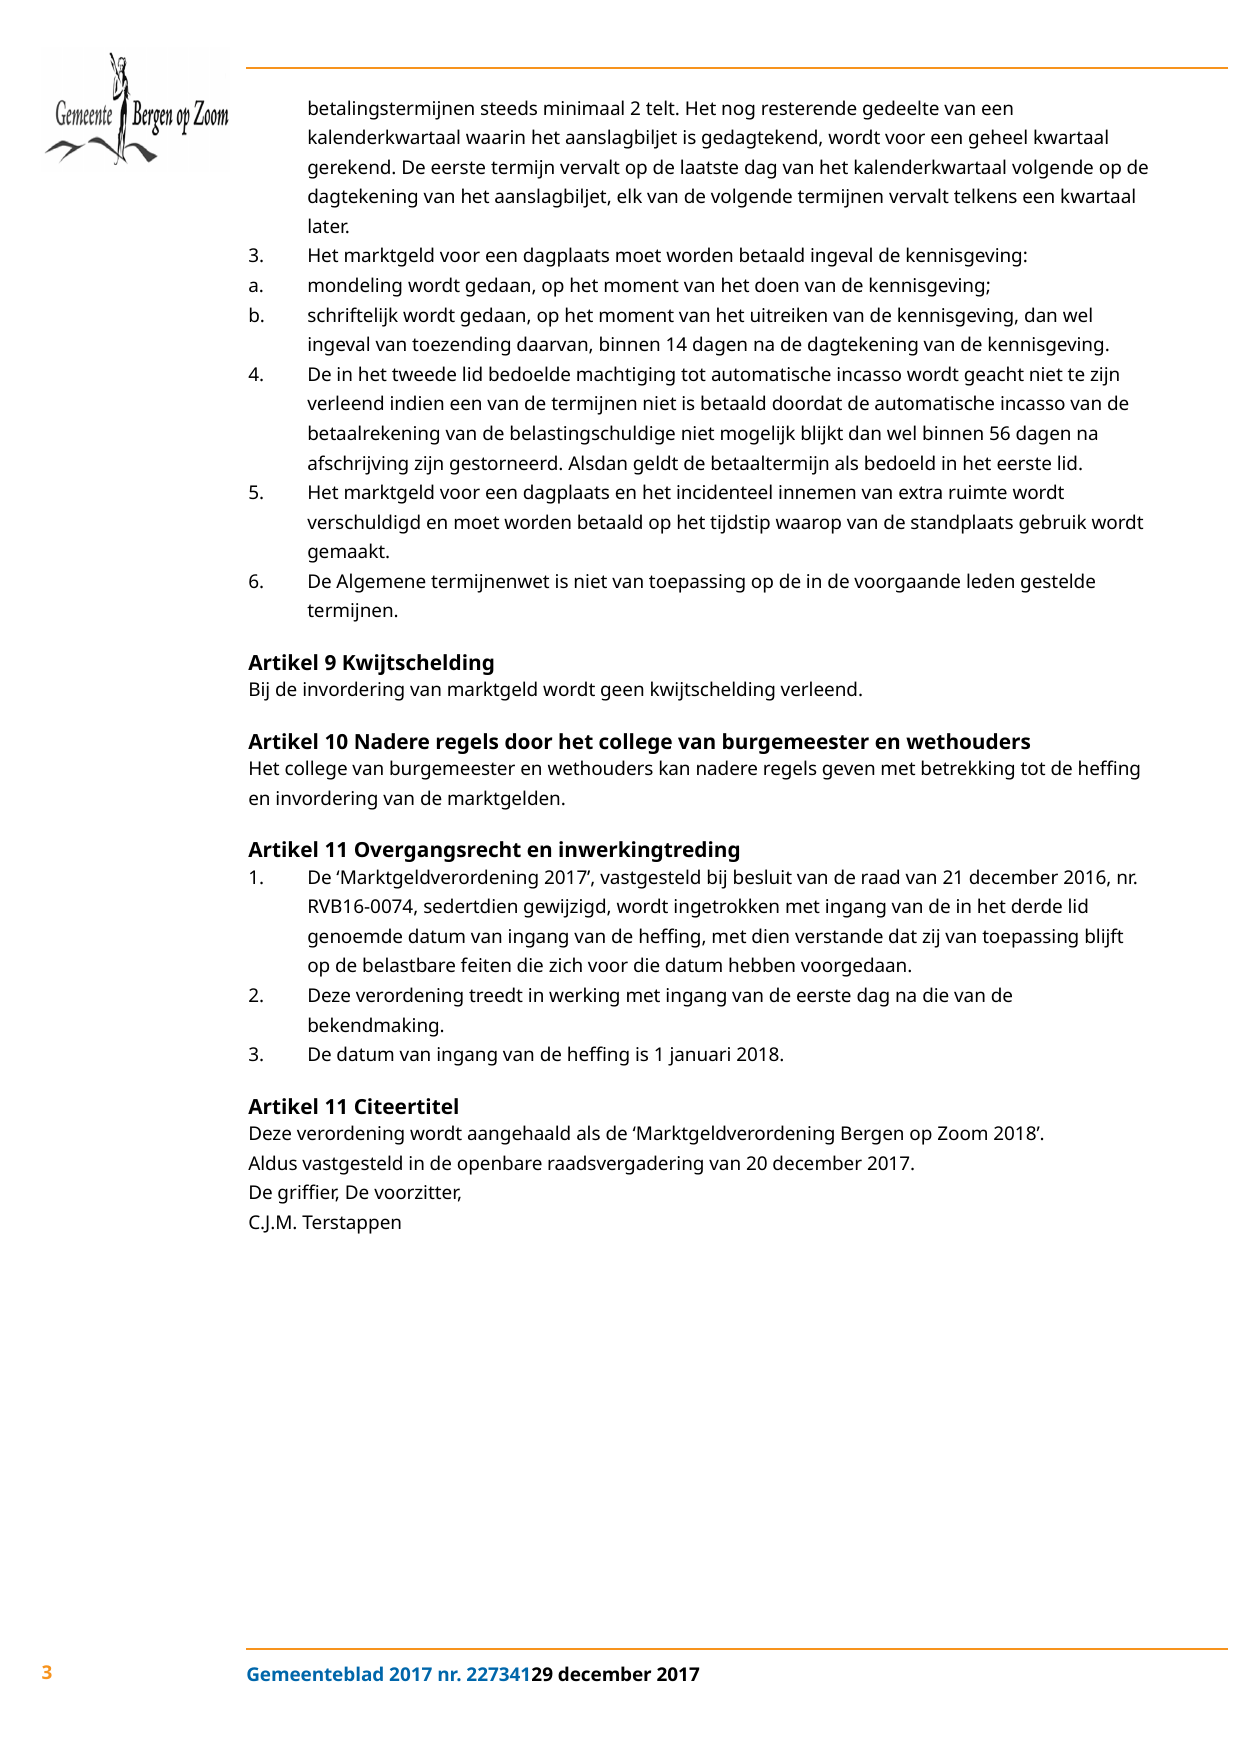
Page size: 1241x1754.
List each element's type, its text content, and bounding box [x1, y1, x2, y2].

picture [41, 47, 231, 172]
text De griffier, De voorzitter, [248, 1179, 1152, 1205]
list De Algemene termijnenwet is niet van toepassing op de in de voorgaande leden gestelde termijnen. [248, 568, 1152, 623]
list Het marktgeld voor een dagplaats en het incidenteel innemen van extra ruimte wordt verschuldigd en moet worden betaald op het tijdstip waarop van de standplaats gebruik wordt gemaakt. [248, 479, 1152, 564]
text Aldus vastgesteld in de openbare raadsvergadering van 20 december 2017. [248, 1150, 1152, 1176]
text Artikel 9 Kwijtschelding [248, 648, 1152, 677]
text C.J.M. Terstappen [248, 1209, 1152, 1235]
text Deze verordening wordt aangehaald als de ‘Marktgeldverordening Bergen op Zoom 2018’. [248, 1120, 1152, 1146]
list De in het tweede lid bedoelde machtiging tot automatische incasso wordt geacht niet te zijn verleend indien een van de termijnen niet is betaald doordat de automatische incasso van de betaalrekening van de belastingschuldige niet mogelijk blijkt dan wel binnen 56 dagen na afschrijving zijn gestorneerd. Alsdan geldt de betaaltermijn als bedoeld in het eerste lid. [248, 361, 1152, 476]
list schriftelijk wordt gedaan, op het moment van het uitreiken van de kennisgeving, dan wel ingeval van toezending daarvan, binnen 14 dagen na de dagtekening van de kennisgeving. [248, 302, 1152, 357]
list betalingstermijnen steeds minimaal 2 telt. Het nog resterende gedeelte van een kalenderkwartaal waarin het aanslagbiljet is gedagtekend, wordt voor een geheel kwartaal gerekend. De eerste termijn vervalt op de laatste dag van het kalenderkwartaal volgende op de dagtekening van het aanslagbiljet, elk van de volgende termijnen vervalt telkens een kwartaal later. [248, 95, 1152, 239]
list Het marktgeld voor een dagplaats moet worden betaald ingeval de kennisgeving: [248, 243, 1152, 268]
text Artikel 11 Overgangsrecht en inwerkingtreding [248, 835, 1152, 864]
list De ‘Marktgeldverordening 2017’, vastgesteld bij besluit van de raad van 21 december 2016, nr. RVB16-0074, sedertdien gewijzigd, wordt ingetrokken met ingang van de in het derde lid genoemde datum van ingang van de heffing, met dien verstande dat zij van toepassing blijft op de belastbare feiten die zich voor die datum hebben voorgedaan. [248, 864, 1152, 978]
list Deze verordening treedt in werking met ingang van de eerste dag na die van de bekendmaking. [248, 982, 1152, 1037]
text Artikel 10 Nadere regels door het college van burgemeester en wethouders [248, 727, 1152, 755]
text Bij de invordering van marktgeld wordt geen kwijtschelding verleend. [248, 677, 1152, 702]
list mondeling wordt gedaan, op het moment van het doen van de kennisgeving; [248, 272, 1152, 298]
text Artikel 11 Citeertitel [248, 1092, 1152, 1120]
text Het college van burgemeester en wethouders kan nadere regels geven met betrekking tot de heffing en invordering van de marktgelden. [248, 755, 1152, 811]
list De datum van ingang van de heffing is 1 januari 2018. [248, 1041, 1152, 1067]
